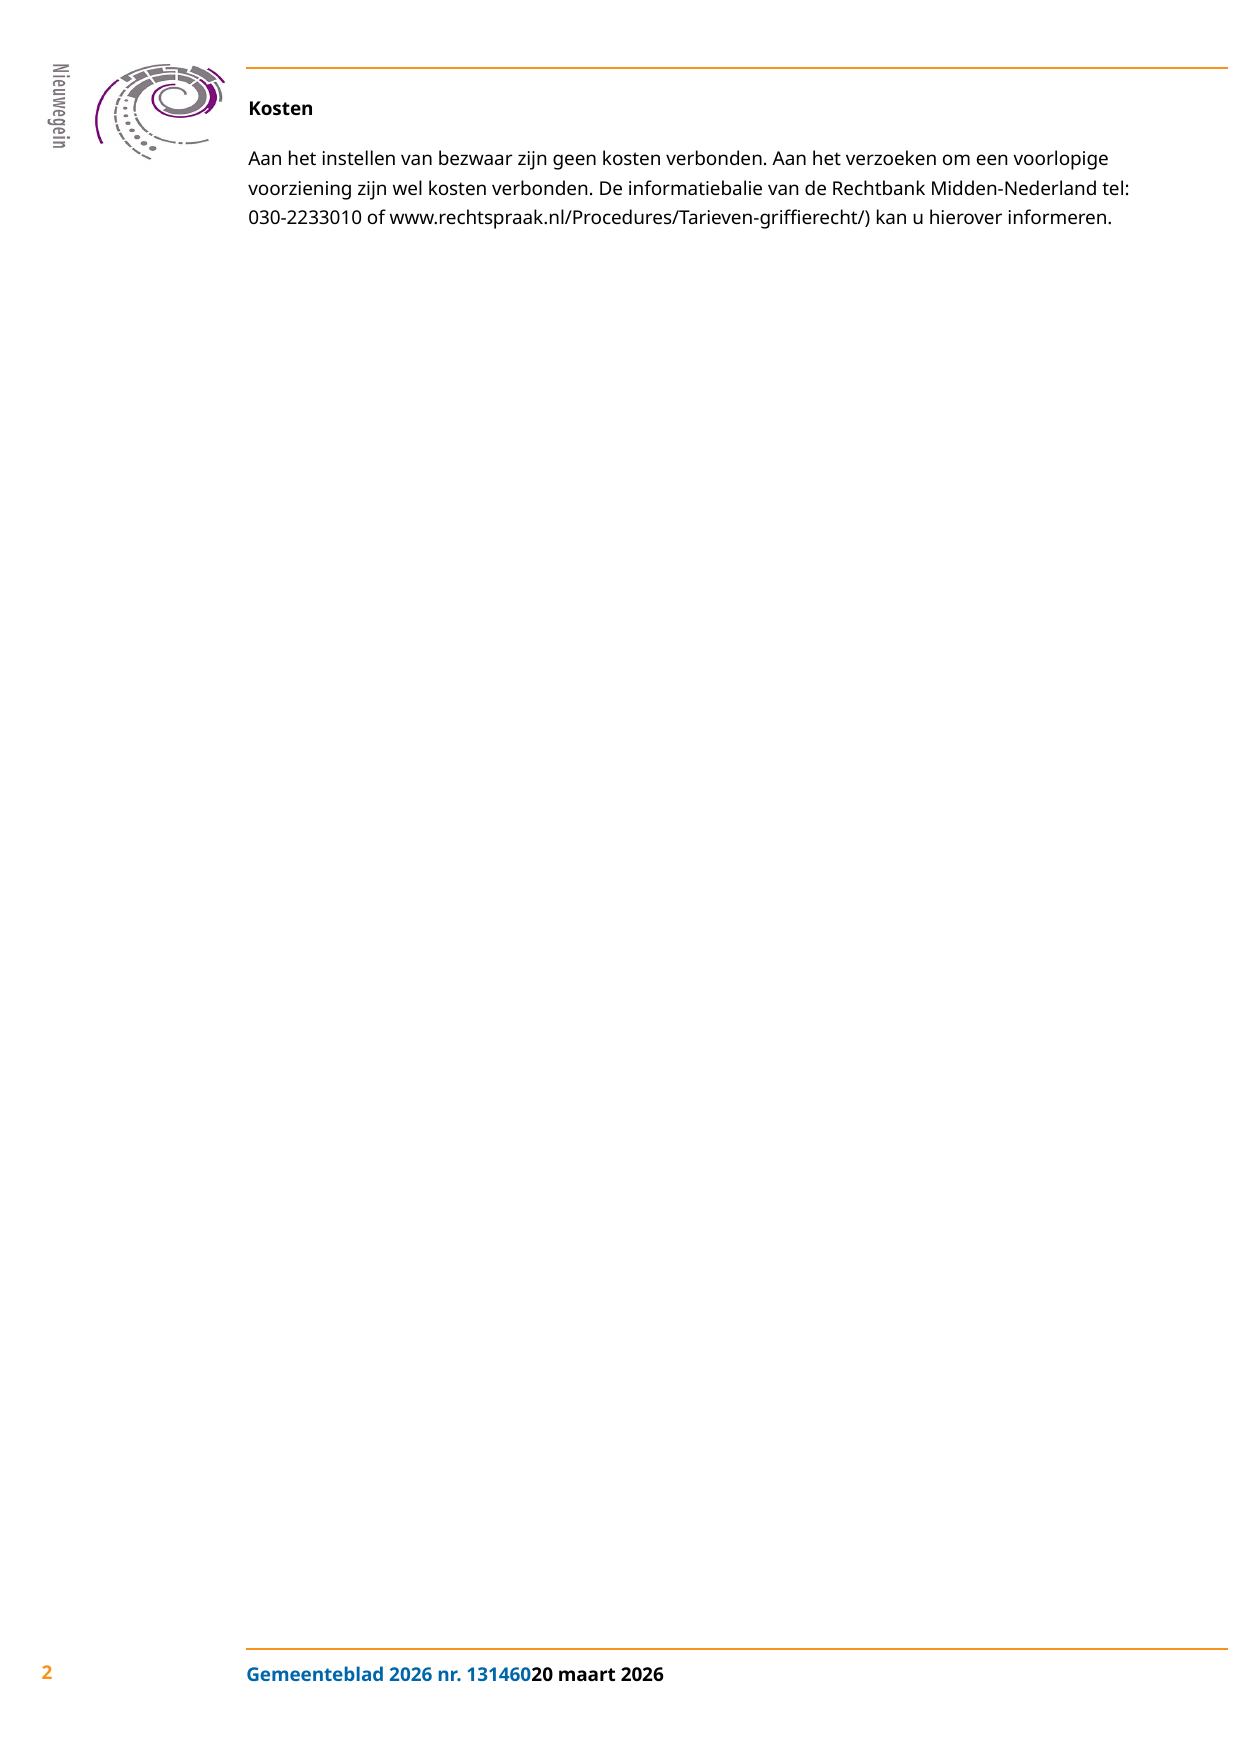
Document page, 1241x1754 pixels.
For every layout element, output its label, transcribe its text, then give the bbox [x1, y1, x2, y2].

picture [41, 47, 231, 172]
text Kosten [248, 95, 1152, 121]
text Aan het instellen van bezwaar zijn geen kosten verbonden. Aan het verzoeken om een voorlopige voorziening zijn wel kosten verbonden. De informatiebalie van de Rechtbank Midden-Nederland tel: 030-2233010 of www.rechtspraak.nl/Procedures/Tarieven-griffierecht/) kan u hierover informeren. [248, 145, 1152, 230]
